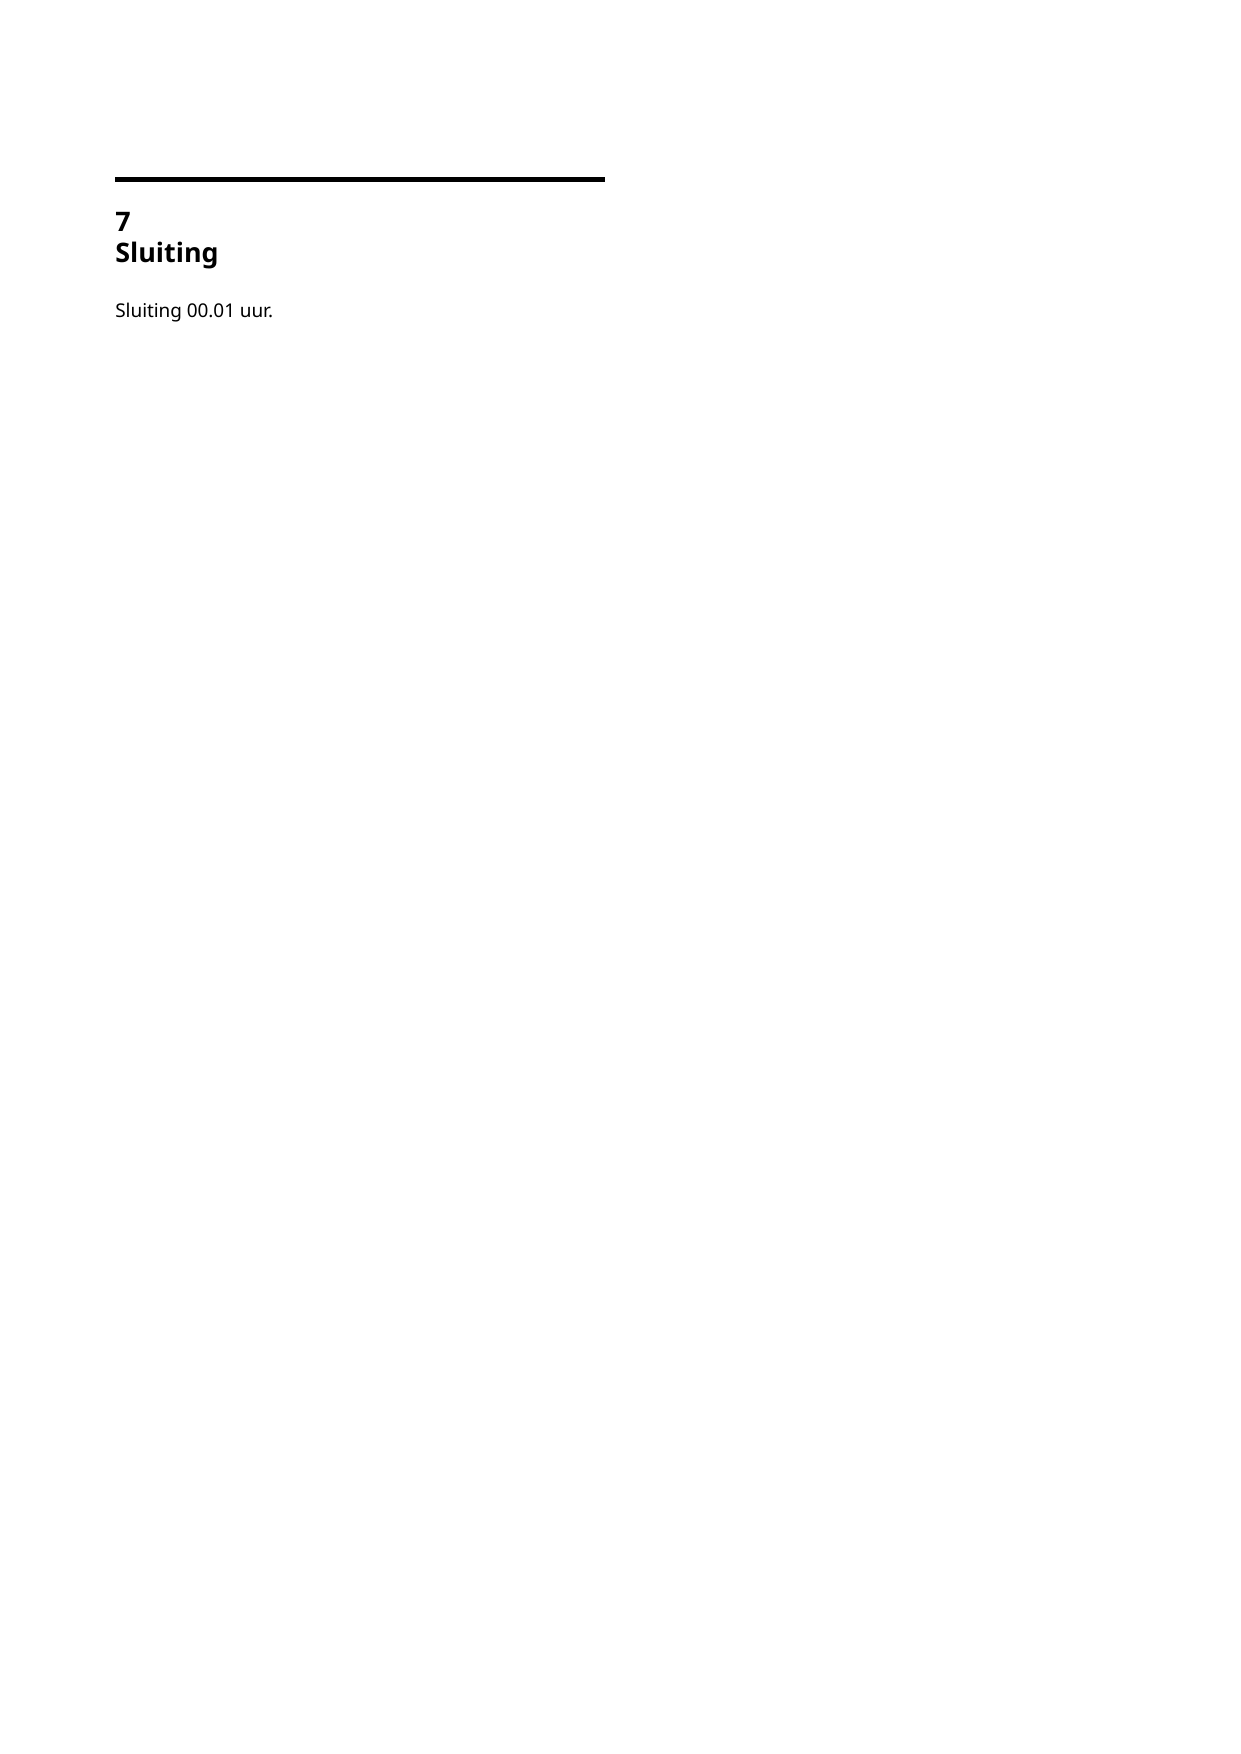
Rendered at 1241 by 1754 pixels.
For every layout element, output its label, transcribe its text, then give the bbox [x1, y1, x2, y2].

text 7 [115, 203, 605, 239]
text Sluiting [115, 239, 605, 283]
text Sluiting 00.01 uur. [115, 302, 605, 322]
